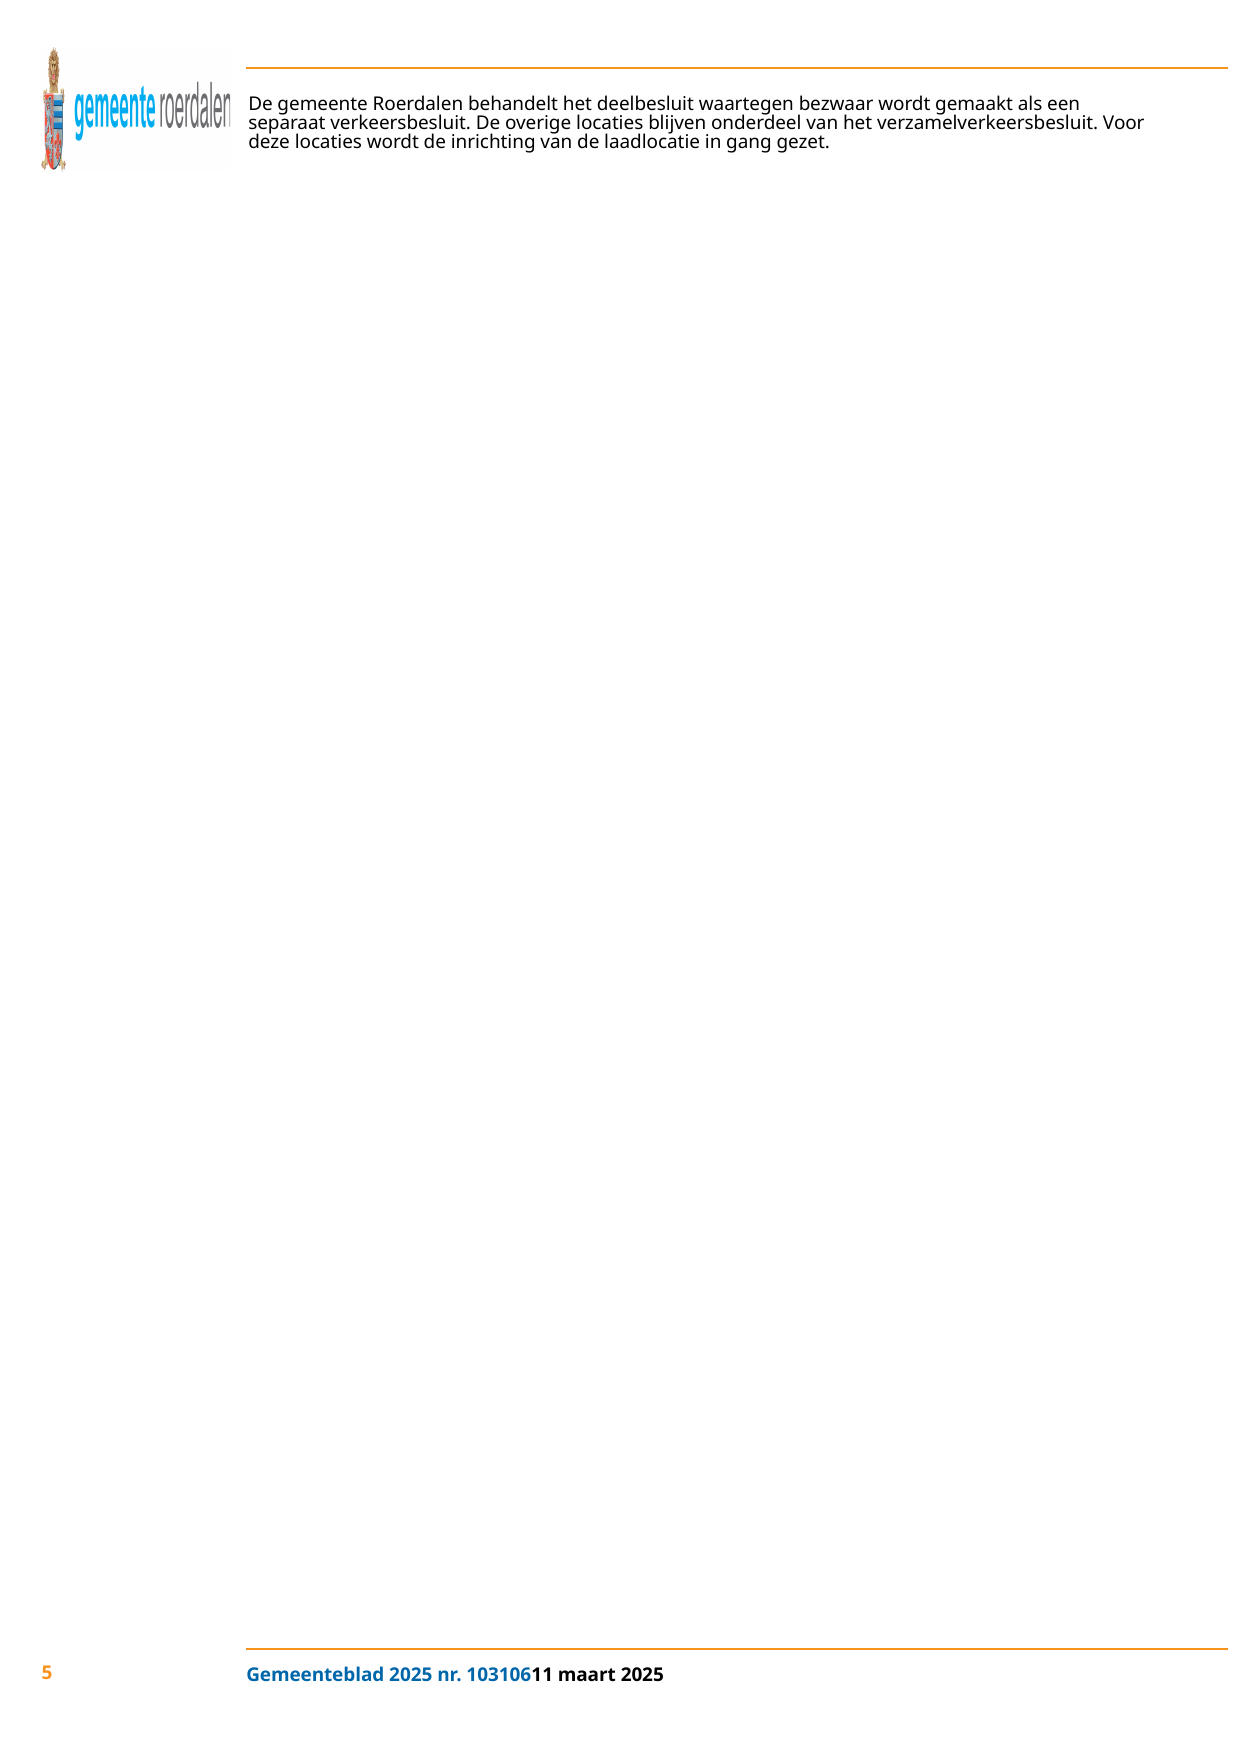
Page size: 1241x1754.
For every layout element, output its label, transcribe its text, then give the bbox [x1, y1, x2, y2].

text De gemeente Roerdalen behandelt het deelbesluit waartegen bezwaar wordt gemaakt als een separaat verkeersbesluit. De overige locaties blijven onderdeel van het verzamelverkeersbesluit. Voor deze locaties wordt de inrichting van de laadlocatie in gang gezet. [248, 95, 1152, 153]
picture [41, 47, 231, 172]
